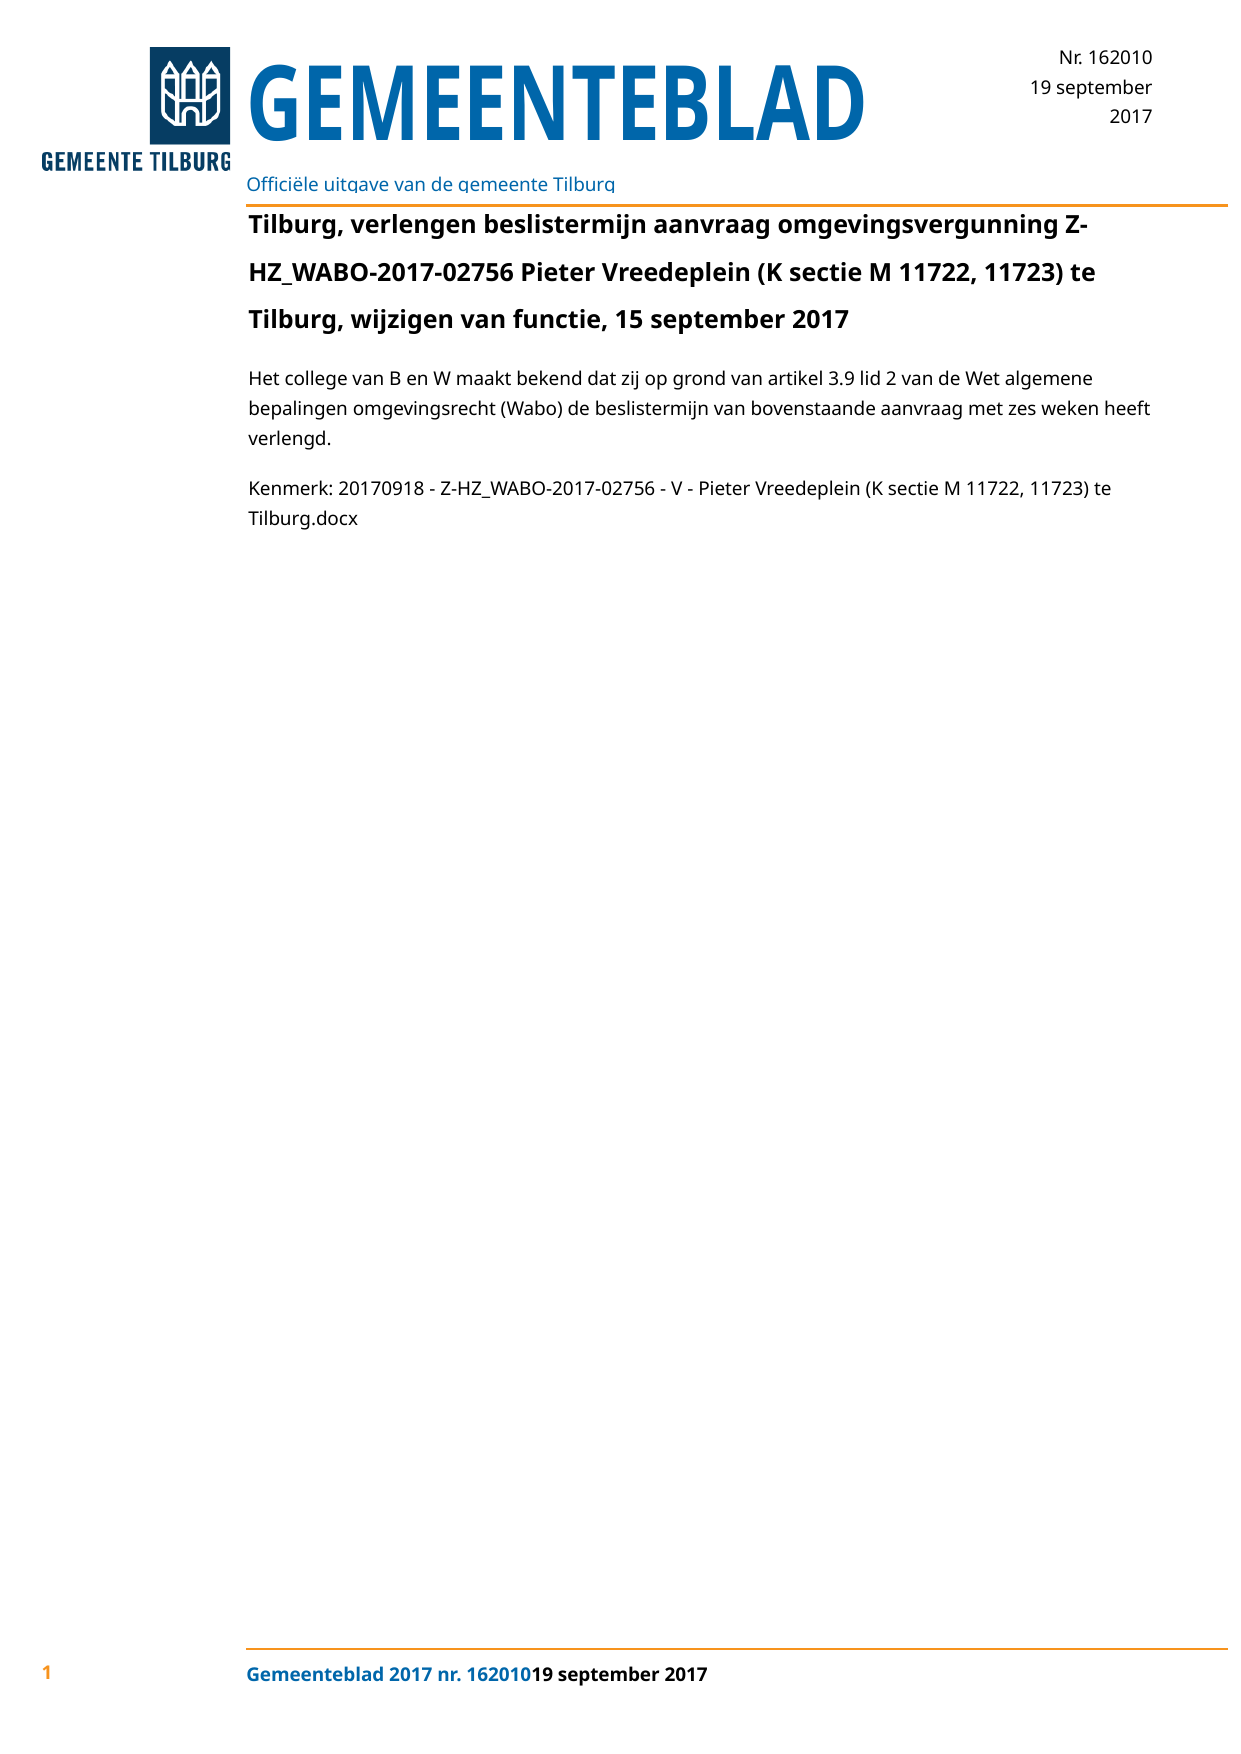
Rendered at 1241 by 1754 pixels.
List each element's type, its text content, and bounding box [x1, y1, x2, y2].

text Het college van B en W maakt bekend dat zij op grond van artikel 3.9 lid 2 van de Wet algemene bepalingen omgevingsrecht (Wabo) de beslistermijn van bovenstaande aanvraag met zes weken heeft verlengd. [248, 366, 1152, 450]
text Tilburg, verlengen beslistermijn aanvraag omgevingsvergunning Z-HZ_WABO-2017-02756 Pieter Vreedeplein (K sectie M 11722, 11723) te Tilburg, wijzigen van functie, 15 september 2017 [248, 207, 1152, 336]
picture [41, 47, 231, 172]
text Kenmerk: 20170918 - Z-HZ_WABO-2017-02756 - V - Pieter Vreedeplein (K sectie M 11722, 11723) te Tilburg.docx [248, 475, 1152, 530]
